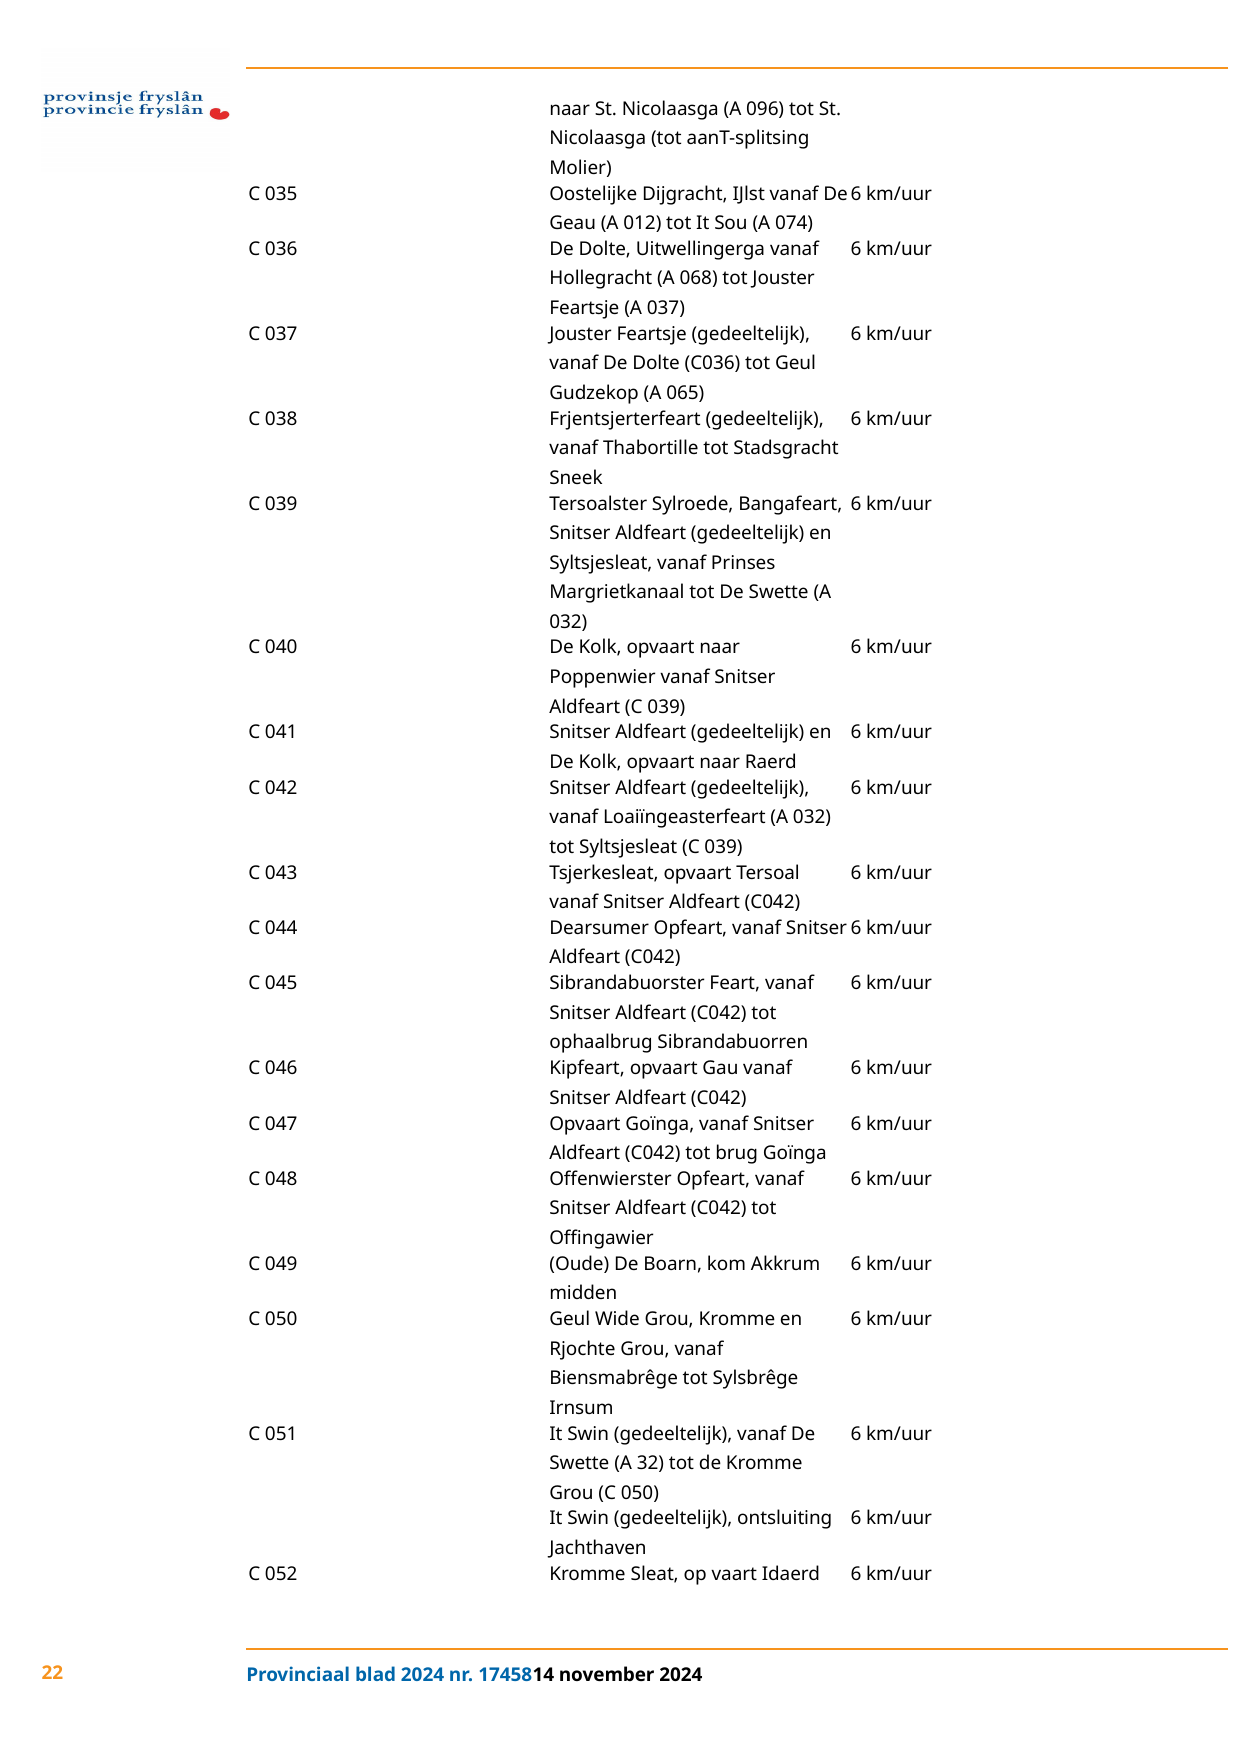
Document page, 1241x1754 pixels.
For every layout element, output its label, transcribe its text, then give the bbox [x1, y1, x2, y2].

table_cell 6 km/uur [850, 320, 1152, 405]
table_cell 6 km/uur [850, 1110, 1152, 1165]
table_cell C 045 [248, 970, 549, 1054]
table_cell C 049 [248, 1250, 549, 1305]
table_cell 6 km/uur [850, 634, 1152, 719]
table_cell 6 km/uur [850, 1054, 1152, 1110]
table_cell It Swin (gedeeltelijk), ontsluiting Jachthaven [549, 1505, 850, 1560]
table_cell Snitser Aldfeart (gedeeltelijk) en De Kolk, opvaart naar Raerd [549, 719, 850, 774]
table_cell (Oude) De Boarn, kom Akkrum midden [549, 1250, 850, 1305]
table_cell 6 km/uur [850, 1505, 1152, 1560]
table_cell 6 km/uur [850, 1250, 1152, 1305]
table_cell [248, 95, 549, 180]
table_cell Oostelijke Dijgracht, IJlst vanaf De Geau (A 012) tot It Sou (A 074) [549, 180, 850, 235]
table_cell Sibrandabuorster Feart, vanaf Snitser Aldfeart (C042) tot ophaalbrug Sibrandabuorren [549, 970, 850, 1054]
table_cell 6 km/uur [850, 235, 1152, 320]
table_cell De Dolte, Uitwellingerga vanaf Hollegracht (A 068) tot Jouster Feartsje (A 037) [549, 235, 850, 320]
table_cell 6 km/uur [850, 774, 1152, 859]
table_cell Kromme Sleat, op vaart Idaerd [549, 1560, 850, 1586]
table_cell C 039 [248, 490, 549, 634]
table_cell 6 km/uur [850, 1420, 1152, 1504]
table_cell Kipfeart, opvaart Gau vanaf Snitser Aldfeart (C042) [549, 1054, 850, 1110]
table_cell C 046 [248, 1054, 549, 1110]
table_cell C 042 [248, 774, 549, 859]
table_cell Tersoalster Sylroede, Bangafeart, Snitser Aldfeart (gedeeltelijk) en Syltsjesleat, vanaf Prinses Margrietkanaal tot De Swette (A 032) [549, 490, 850, 634]
table_cell Jouster Feartsje (gedeeltelijk), vanaf De Dolte (C036) tot Geul Gudzekop (A 065) [549, 320, 850, 405]
table_cell C 048 [248, 1165, 549, 1250]
table_cell C 036 [248, 235, 549, 320]
table_cell C 052 [248, 1560, 549, 1586]
table_cell 6 km/uur [850, 1560, 1152, 1586]
table_cell C 044 [248, 914, 549, 969]
table_cell 6 km/uur [850, 1165, 1152, 1250]
table_cell Geul Wide Grou, Kromme en Rjochte Grou, vanaf Biensmabrêge tot Sylsbrêge Irnsum [549, 1305, 850, 1420]
table_cell C 041 [248, 719, 549, 774]
table_cell 6 km/uur [850, 914, 1152, 969]
table_cell C 035 [248, 180, 549, 235]
table_cell Offenwierster Opfeart, vanaf Snitser Aldfeart (C042) tot Offingawier [549, 1165, 850, 1250]
table_cell 6 km/uur [850, 405, 1152, 490]
table_cell 6 km/uur [850, 490, 1152, 634]
table_cell Opvaart Goïnga, vanaf Snitser Aldfeart (C042) tot brug Goïnga [549, 1110, 850, 1165]
picture [41, 47, 231, 172]
table_cell It Swin (gedeeltelijk), vanaf De Swette (A 32) tot de Kromme Grou (C 050) [549, 1420, 850, 1504]
table_cell C 051 [248, 1420, 549, 1560]
table_cell 6 km/uur [850, 719, 1152, 774]
table_cell C 037 [248, 320, 549, 405]
table_cell 6 km/uur [850, 970, 1152, 1054]
table_cell C 043 [248, 859, 549, 914]
table_cell [850, 95, 1152, 180]
table_cell C 040 [248, 634, 549, 719]
table_cell De Kolk, opvaart naar Poppenwier vanaf Snitser Aldfeart (C 039) [549, 634, 850, 719]
table_cell 6 km/uur [850, 180, 1152, 235]
table_cell 6 km/uur [850, 859, 1152, 914]
table_cell Frjentsjerterfeart (gedeeltelijk), vanaf Thabortille tot Stadsgracht Sneek [549, 405, 850, 490]
table_cell 6 km/uur [850, 1305, 1152, 1420]
table_cell C 050 [248, 1305, 549, 1420]
table_cell Tsjerkesleat, opvaart Tersoal vanaf Snitser Aldfeart (C042) [549, 859, 850, 914]
table_cell Snitser Aldfeart (gedeeltelijk), vanaf Loaiïngeasterfeart (A 032) tot Syltsjesleat (C 039) [549, 774, 850, 859]
table_cell naar St. Nicolaasga (A 096) tot St. Nicolaasga (tot aanT-splitsing Molier) [549, 95, 850, 180]
table_cell Dearsumer Opfeart, vanaf Snitser Aldfeart (C042) [549, 914, 850, 969]
table_cell C 038 [248, 405, 549, 490]
table_cell C 047 [248, 1110, 549, 1165]
